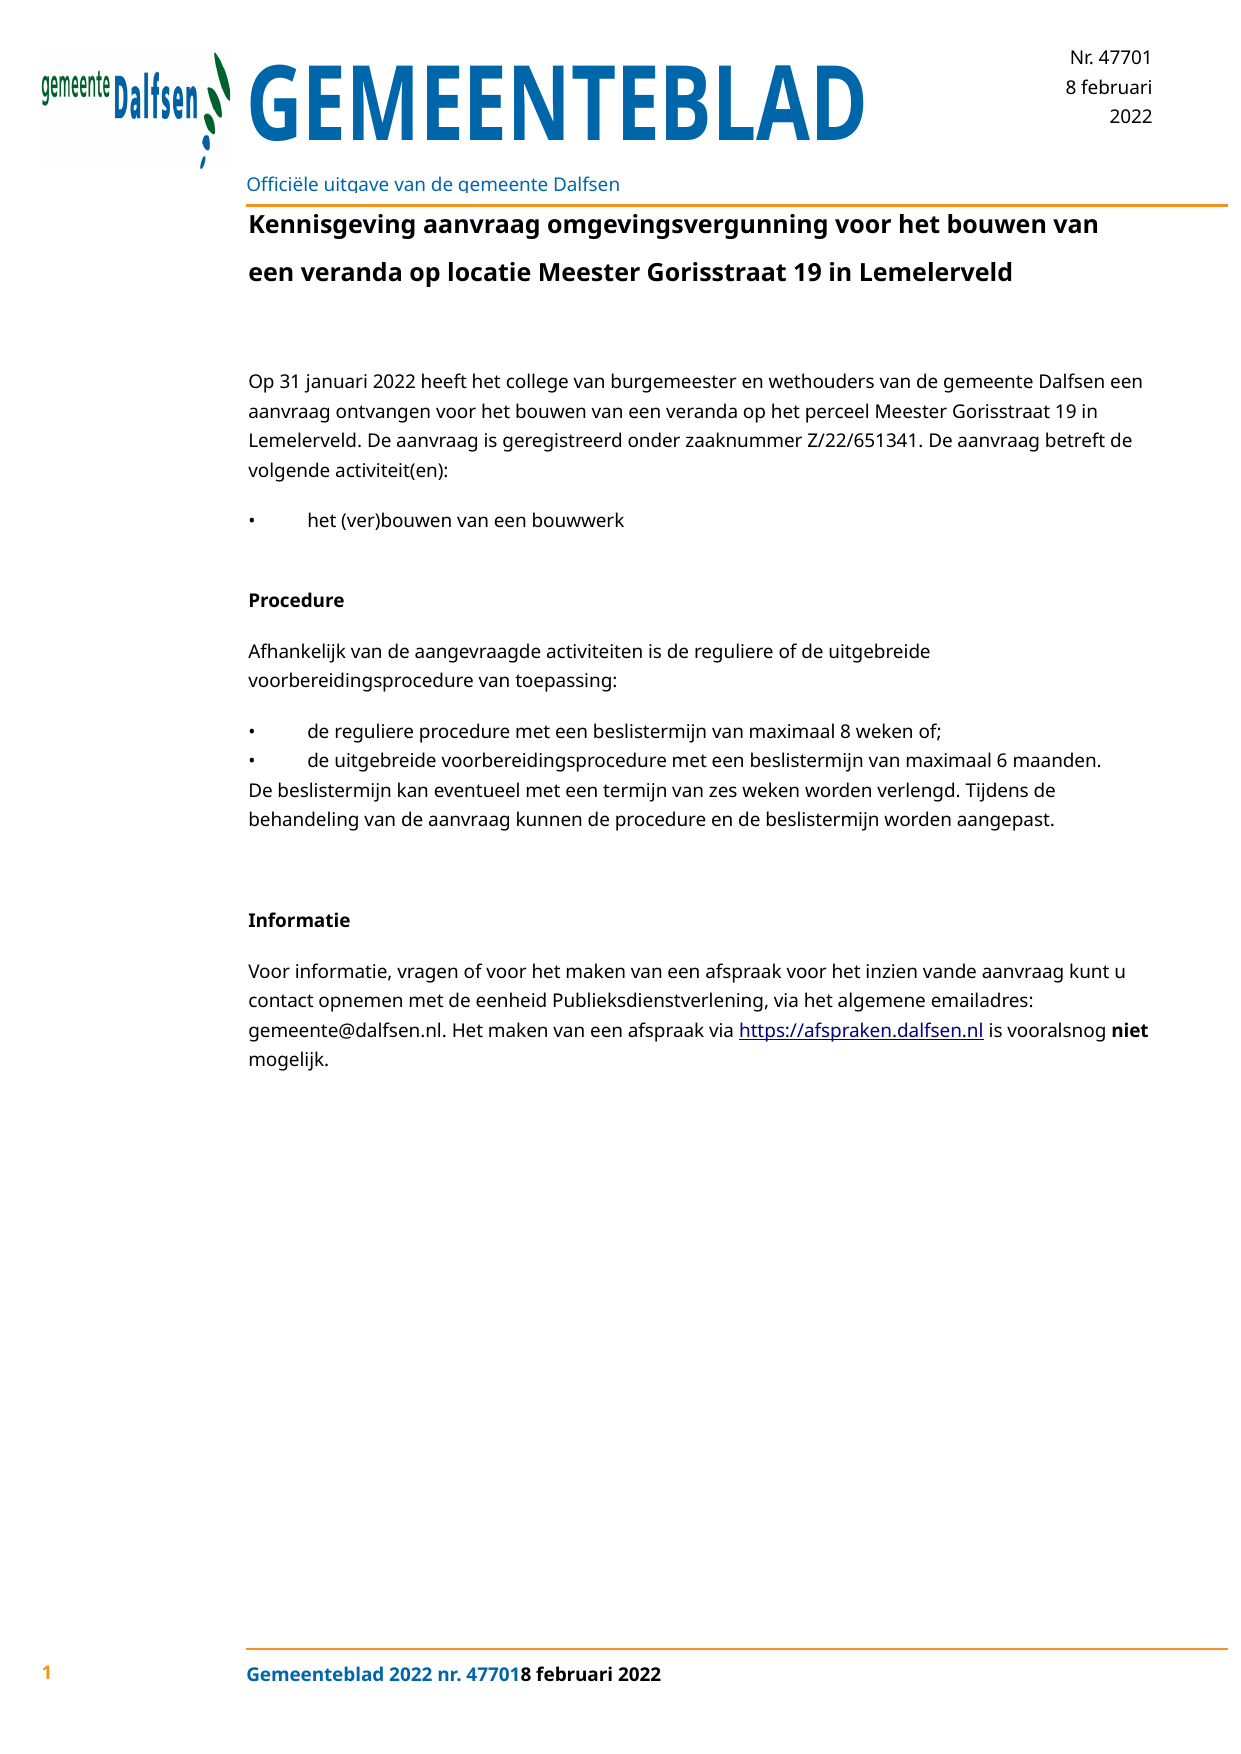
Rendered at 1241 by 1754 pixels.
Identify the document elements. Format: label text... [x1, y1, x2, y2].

list de reguliere procedure met een beslistermijn van maximaal 8 weken of; [248, 718, 1152, 744]
text Op 31 januari 2022 heeft het college van burgemeester en wethouders van de gemeente Dalfsen een aanvraag ontvangen voor het bouwen van een veranda op het perceel Meester Gorisstraat 19 in Lemelerveld. De aanvraag is geregistreerd onder zaaknummer Z/22/651341. De aanvraag betreft de volgende activiteit(en): [248, 368, 1152, 483]
text Afhankelijk van de aangevraagde activiteiten is de reguliere of de uitgebreide voorbereidingsprocedure van toepassing: [248, 638, 1152, 693]
list het (ver)bouwen van een bouwwerk [248, 507, 1152, 533]
text Procedure [248, 587, 1152, 613]
text Voor informatie, vragen of voor het maken van een afspraak voor het inzien vande aanvraag kunt u contact opnemen met de eenheid Publieksdienstverlening, via het algemene emailadres: gemeente@dalfsen.nl. Het maken van een afspraak via https://afspraken.dalfsen.nl is vooralsnog niet mogelijk. [248, 958, 1152, 1072]
picture [41, 47, 231, 172]
list de uitgebreide voorbereidingsprocedure met een beslistermijn van maximaal 6 maanden. [248, 747, 1152, 773]
text De beslistermijn kan eventueel met een termijn van zes weken worden verlengd. Tijdens de behandeling van de aanvraag kunnen de procedure en de beslistermijn worden aangepast. [248, 777, 1152, 832]
text Kennisgeving aanvraag omgevingsvergunning voor het bouwen van een veranda op locatie Meester Gorisstraat 19 in Lemelerveld [248, 207, 1152, 288]
text Informatie [248, 907, 1152, 933]
